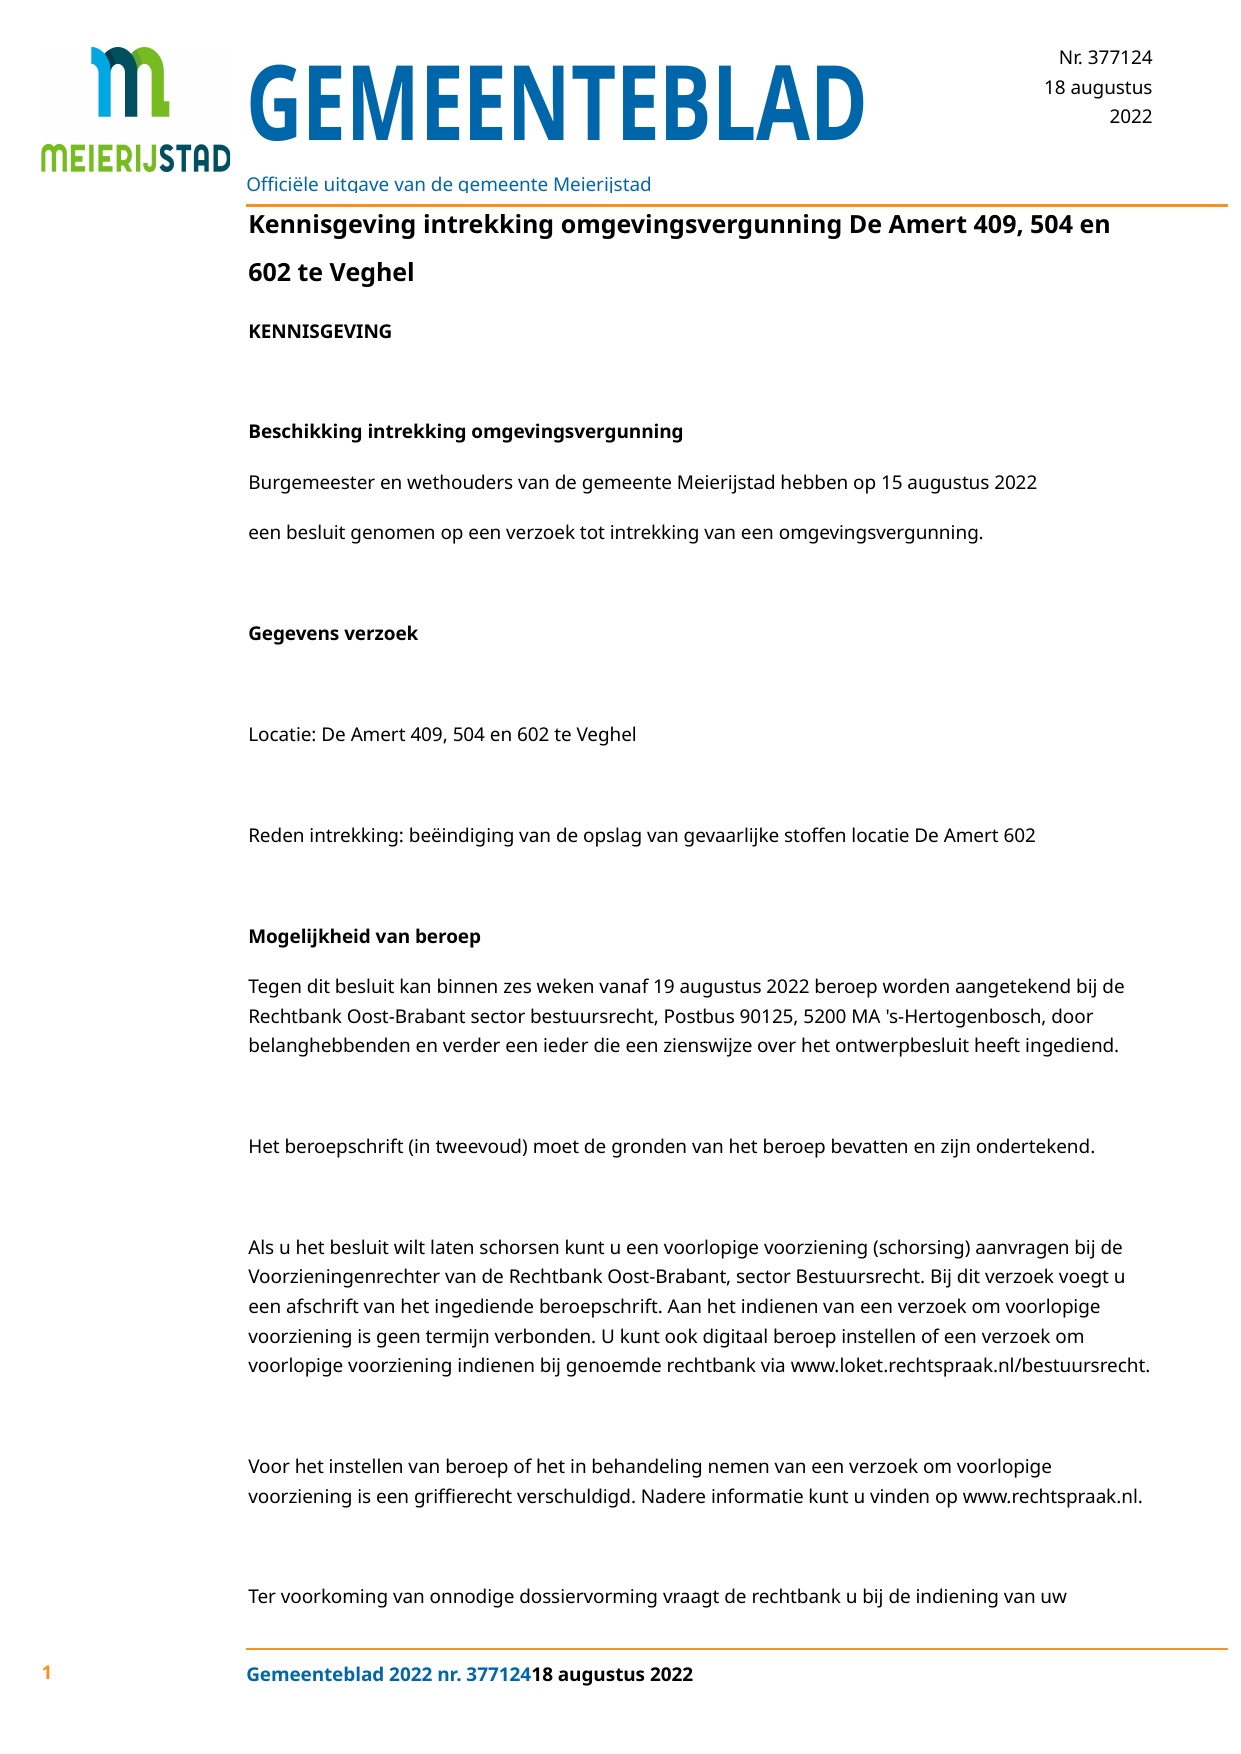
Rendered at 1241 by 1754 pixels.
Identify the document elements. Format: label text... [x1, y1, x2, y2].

text Gegevens verzoek [248, 620, 1152, 646]
text Voor het instellen van beroep of het in behandeling nemen van een verzoek om voorlopige voorziening is een griffierecht verschuldigd. Nadere informatie kunt u vinden op www.rechtspraak.nl. [248, 1453, 1152, 1509]
text Ter voorkoming van onnodige dossiervorming vraagt de rechtbank u bij de indiening van uw [248, 1584, 1152, 1609]
text Mogelijkheid van beroep [248, 923, 1152, 949]
text Locatie: De Amert 409, 504 en 602 te Veghel [248, 721, 1152, 747]
text Als u het besluit wilt laten schorsen kunt u een voorlopige voorziening (schorsing) aanvragen bij de Voorzieningenrechter van de Rechtbank Oost-Brabant, sector Bestuursrecht. Bij dit verzoek voegt u een afschrift van het ingediende beroepschrift. Aan het indienen van een verzoek om voorlopige voorziening is geen termijn verbonden. U kunt ook digitaal beroep instellen of een verzoek om voorlopige voorziening indienen bij genoemde rechtbank via www.loket.rechtspraak.nl/bestuursrecht. [248, 1234, 1152, 1378]
text een besluit genomen op een verzoek tot intrekking van een omgevingsvergunning. [248, 519, 1152, 545]
text Het beroepschrift (in tweevoud) moet de gronden van het beroep bevatten en zijn ondertekend. [248, 1133, 1152, 1159]
text Reden intrekking: beëindiging van de opslag van gevaarlijke stoffen locatie De Amert 602 [248, 822, 1152, 848]
text KENNISGEVING [248, 318, 1152, 344]
picture [41, 47, 231, 172]
text Beschikking intrekking omgevingsvergunning [248, 419, 1152, 444]
text Kennisgeving intrekking omgevingsvergunning De Amert 409, 504 en 602 te Veghel [248, 207, 1152, 288]
text Burgemeester en wethouders van de gemeente Meierijstad hebben op 15 augustus 2022 [248, 469, 1152, 495]
text Tegen dit besluit kan binnen zes weken vanaf 19 augustus 2022 beroep worden aangetekend bij de Rechtbank Oost-Brabant sector bestuursrecht, Postbus 90125, 5200 MA 's-Hertogenbosch, door belanghebbenden en verder een ieder die een zienswijze over het ontwerpbesluit heeft ingediend. [248, 973, 1152, 1058]
